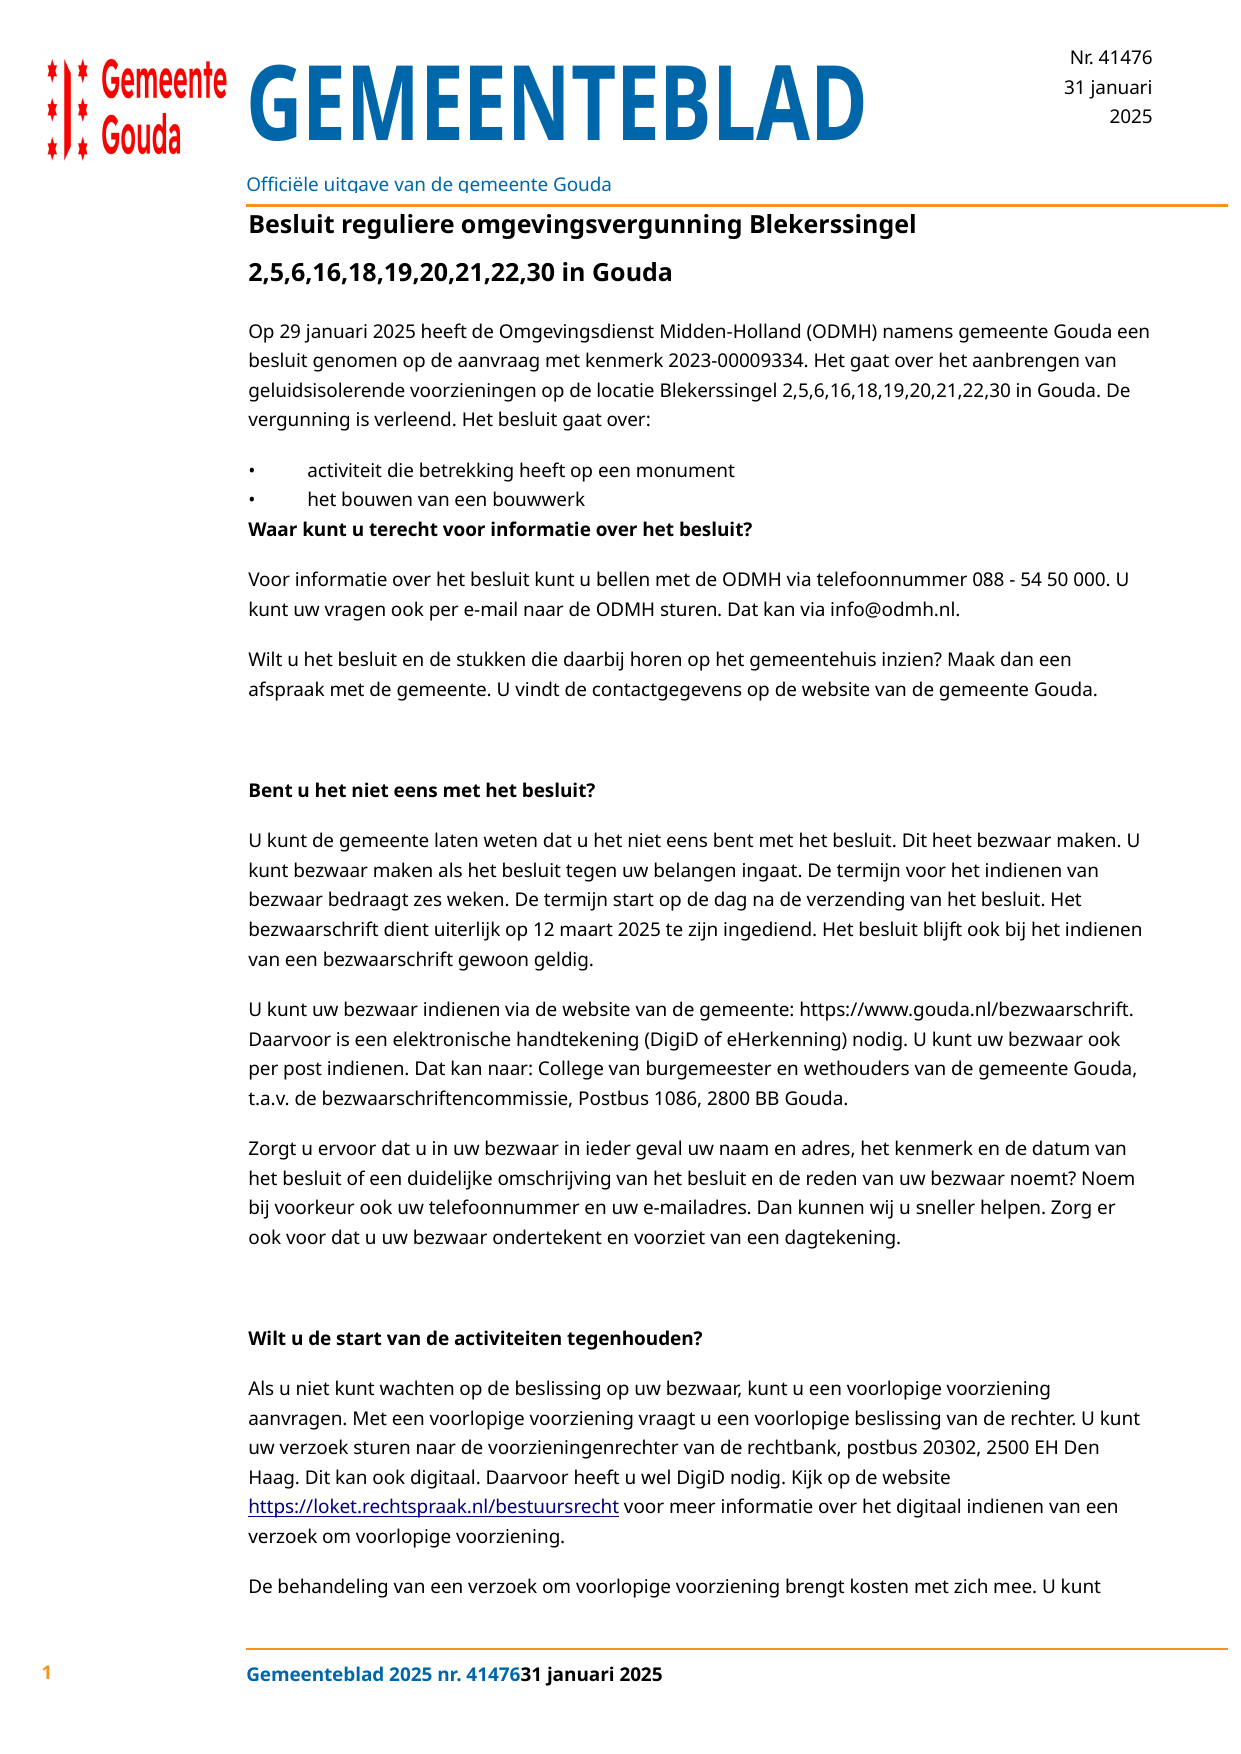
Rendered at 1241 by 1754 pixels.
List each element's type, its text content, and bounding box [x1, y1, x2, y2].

list activiteit die betrekking heeft op een monument [248, 457, 1152, 483]
text U kunt de gemeente laten weten dat u het niet eens bent met het besluit. Dit heet bezwaar maken. U kunt bezwaar maken als het besluit tegen uw belangen ingaat. De termijn voor het indienen van bezwaar bedraagt zes weken. De termijn start op de dag na de verzending van het besluit. Het bezwaarschrift dient uiterlijk op 12 maart 2025 te zijn ingediend. Het besluit blijft ook bij het indienen van een bezwaarschrift gewoon geldig. [248, 827, 1152, 972]
text Besluit reguliere omgevingsvergunning Blekerssingel 2,5,6,16,18,19,20,21,22,30 in Gouda [248, 207, 1152, 288]
text De behandeling van een verzoek om voorlopige voorziening brengt kosten met zich mee. U kunt [248, 1574, 1152, 1599]
list het bouwen van een bouwwerk [248, 487, 1152, 512]
picture [41, 47, 231, 172]
text Bent u het niet eens met het besluit? [248, 777, 1152, 803]
text Voor informatie over het besluit kunt u bellen met de ODMH via telefoonnummer 088 - 54 50 000. U kunt uw vragen ook per e-mail naar de ODMH sturen. Dat kan via info@odmh.nl. [248, 567, 1152, 622]
text Waar kunt u terecht voor informatie over het besluit? [248, 516, 1152, 542]
text Wilt u de start van de activiteiten tegenhouden? [248, 1325, 1152, 1351]
text Op 29 januari 2025 heeft de Omgevingsdienst Midden-Holland (ODMH) namens gemeente Gouda een besluit genomen op de aanvraag met kenmerk 2023-00009334. Het gaat over het aanbrengen van geluidsisolerende voorzieningen op de locatie Blekerssingel 2,5,6,16,18,19,20,21,22,30 in Gouda. De vergunning is verleend. Het besluit gaat over: [248, 318, 1152, 432]
text Wilt u het besluit en de stukken die daarbij horen op het gemeentehuis inzien? Maak dan een afspraak met de gemeente. U vindt de contactgegevens op de website van de gemeente Gouda. [248, 647, 1152, 702]
text U kunt uw bezwaar indienen via de website van de gemeente: https://www.gouda.nl/bezwaarschrift. Daarvoor is een elektronische handtekening (DigiD of eHerkenning) nodig. U kunt uw bezwaar ook per post indienen. Dat kan naar: College van burgemeester en wethouders van de gemeente Gouda, t.a.v. de bezwaarschriftencommissie, Postbus 1086, 2800 BB Gouda. [248, 996, 1152, 1111]
text Als u niet kunt wachten op de beslissing op uw bezwaar, kunt u een voorlopige voorziening aanvragen. Met een voorlopige voorziening vraagt u een voorlopige beslissing van de rechter. U kunt uw verzoek sturen naar de voorzieningenrechter van de rechtbank, postbus 20302, 2500 EH Den Haag. Dit kan ook digitaal. Daarvoor heeft u wel DigiD nodig. Kijk op de website https://loket.rechtspraak.nl/bestuursrecht voor meer informatie over het digitaal indienen van een verzoek om voorlopige voorziening. [248, 1375, 1152, 1549]
text Zorgt u ervoor dat u in uw bezwaar in ieder geval uw naam en adres, het kenmerk en de datum van het besluit of een duidelijke omschrijving van het besluit en de reden van uw bezwaar noemt? Noem bij voorkeur ook uw telefoonnummer en uw e-mailadres. Dan kunnen wij u sneller helpen. Zorg er ook voor dat u uw bezwaar ondertekent en voorziet van een dagtekening. [248, 1135, 1152, 1250]
